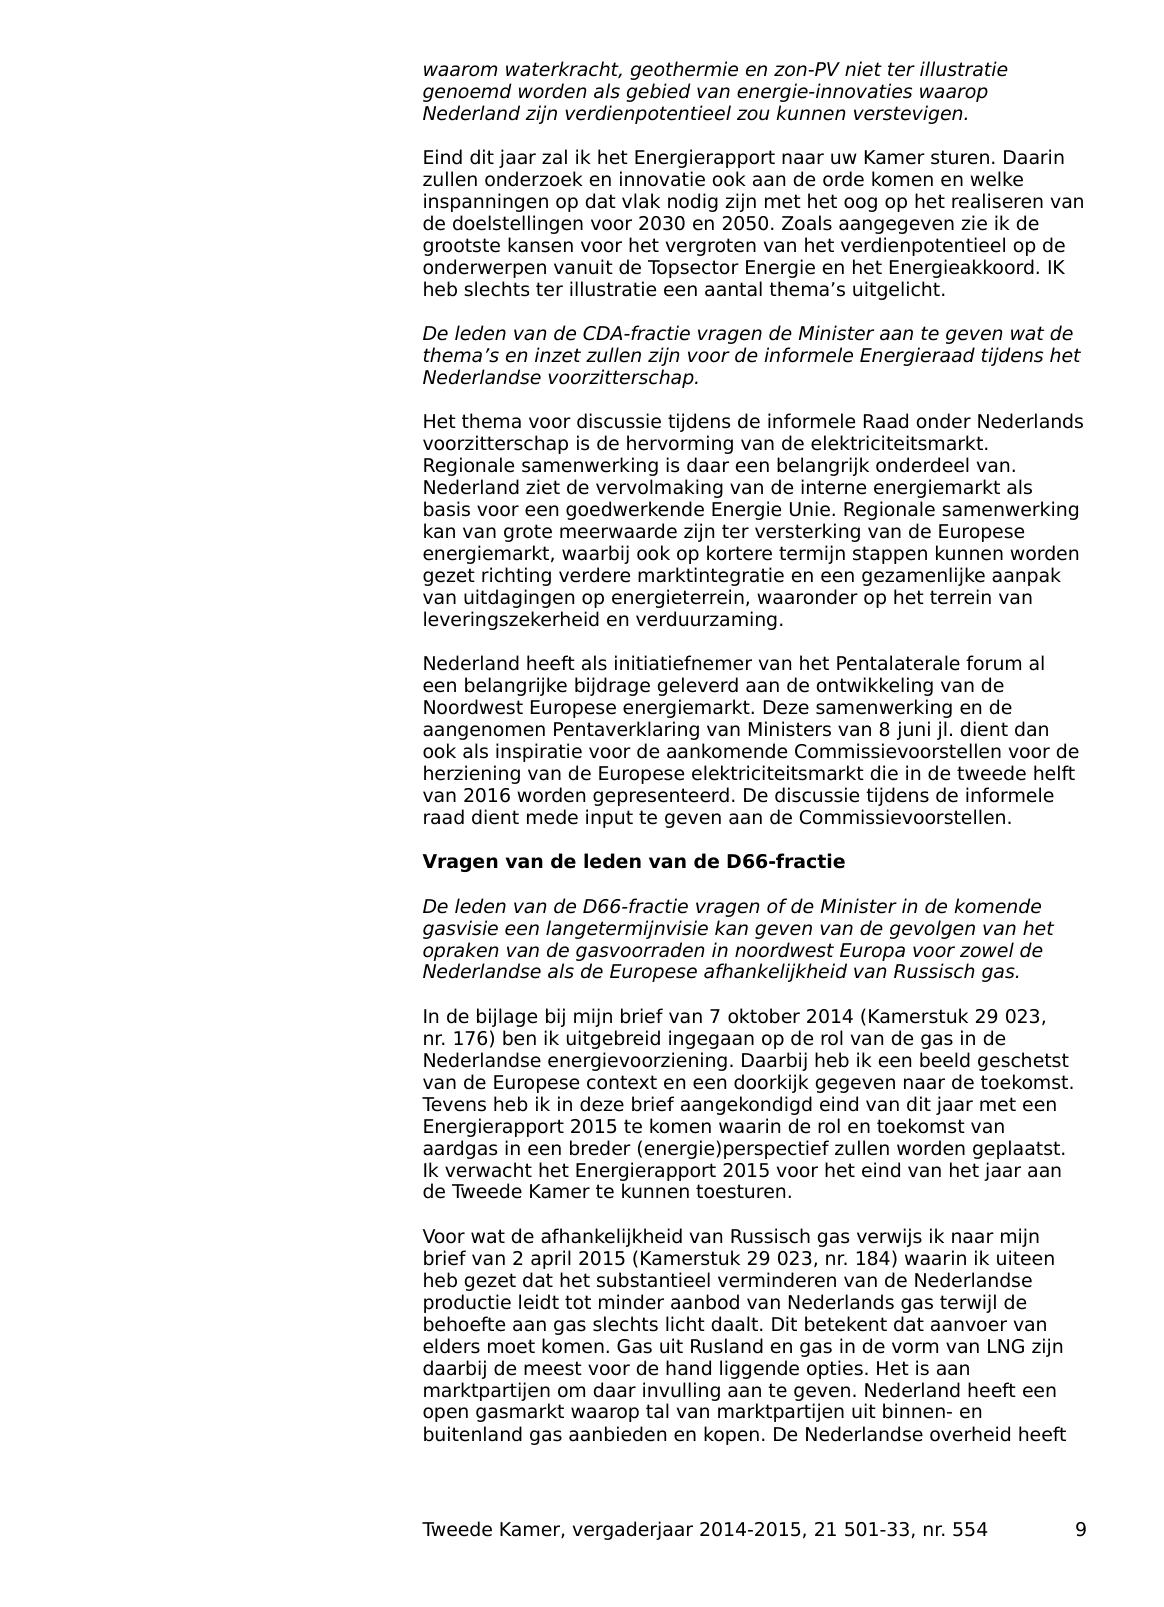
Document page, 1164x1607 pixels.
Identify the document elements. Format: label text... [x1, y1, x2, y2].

text In de bijlage bij mijn brief van 7 oktober 2014 (Kamerstuk 29 023, nr. 176) ben ik uitgebreid ingegaan op de rol van de gas in de Nederlandse energievoorziening. Daarbij heb ik een beeld geschetst van de Europese context en een doorkijk gegeven naar de toekomst. Tevens heb ik in deze brief aangekondigd eind van dit jaar met een Energierapport 2015 te komen waarin de rol en toekomst van aardgas in een breder (energie)perspectief zullen worden geplaatst. Ik verwacht het Energierapport 2015 voor het eind van het jaar aan de Tweede Kamer te kunnen toesturen. [422, 1006, 1087, 1203]
text De leden van de D66-fractie vragen of de Minister in de komende gasvisie een langetermijnvisie kan geven van de gevolgen van het opraken van de gasvoorraden in noordwest Europa voor zowel de Nederlandse als de Europese afhankelijkheid van Russisch gas. [422, 896, 1087, 983]
subtitle Vragen van de leden van de D66-fractie [422, 851, 1087, 873]
text Het thema voor discussie tijdens de informele Raad onder Nederlands voorzitterschap is de hervorming van de elektriciteitsmarkt. Regionale samenwerking is daar een belangrijk onderdeel van. Nederland ziet de vervolmaking van de interne energiemarkt als basis voor een goedwerkende Energie Unie. Regionale samenwerking kan van grote meerwaarde zijn ter versterking van de Europese energiemarkt, waarbij ook op kortere termijn stappen kunnen worden gezet richting verdere marktintegratie en een gezamenlijke aanpak van uitdagingen op energieterrein, waaronder op het terrein van leveringszekerheid en verduurzaming. [422, 411, 1087, 631]
text De leden van de CDA-fractie vragen de Minister aan te geven wat de thema’s en inzet zullen zijn voor de informele Energieraad tijdens het Nederlandse voorzitterschap. [422, 323, 1087, 389]
text waarom waterkracht, geothermie en zon-PV niet ter illustratie genoemd worden als gebied van energie-innovaties waarop Nederland zijn verdienpotentieel zou kunnen verstevigen. [422, 59, 1087, 125]
text Eind dit jaar zal ik het Energierapport naar uw Kamer sturen. Daarin zullen onderzoek en innovatie ook aan de orde komen en welke inspanningen op dat vlak nodig zijn met het oog op het realiseren van de doelstellingen voor 2030 en 2050. Zoals aangegeven zie ik de grootste kansen voor het vergroten van het verdienpotentieel op de onderwerpen vanuit de Topsector Energie en het Energieakkoord. IK heb slechts ter illustratie een aantal thema’s uitgelicht. [422, 147, 1087, 301]
text Voor wat de afhankelijkheid van Russisch gas verwijs ik naar mijn brief van 2 april 2015 (Kamerstuk 29 023, nr. 184) waarin ik uiteen heb gezet dat het substantieel verminderen van de Nederlandse productie leidt tot minder aanbod van Nederlands gas terwijl de behoefte aan gas slechts licht daalt. Dit betekent dat aanvoer van elders moet komen. Gas uit Rusland en gas in de vorm van LNG zijn daarbij de meest voor de hand liggende opties. Het is aan marktpartijen om daar invulling aan te geven. Nederland heeft een open gasmarkt waarop tal van marktpartijen uit binnen- en buitenland gas aanbieden en kopen. De Nederlandse overheid heeft [422, 1226, 1087, 1445]
text Nederland heeft als initiatiefnemer van het Pentalaterale forum al een belangrijke bijdrage geleverd aan de ontwikkeling van de Noordwest Europese energiemarkt. Deze samenwerking en de aangenomen Pentaverklaring van Ministers van 8 juni jl. dient dan ook als inspiratie voor de aankomende Commissievoorstellen voor de herziening van de Europese elektriciteitsmarkt die in de tweede helft van 2016 worden gepresenteerd. De discussie tijdens de informele raad dient mede input te geven aan de Commissievoorstellen. [422, 653, 1087, 829]
